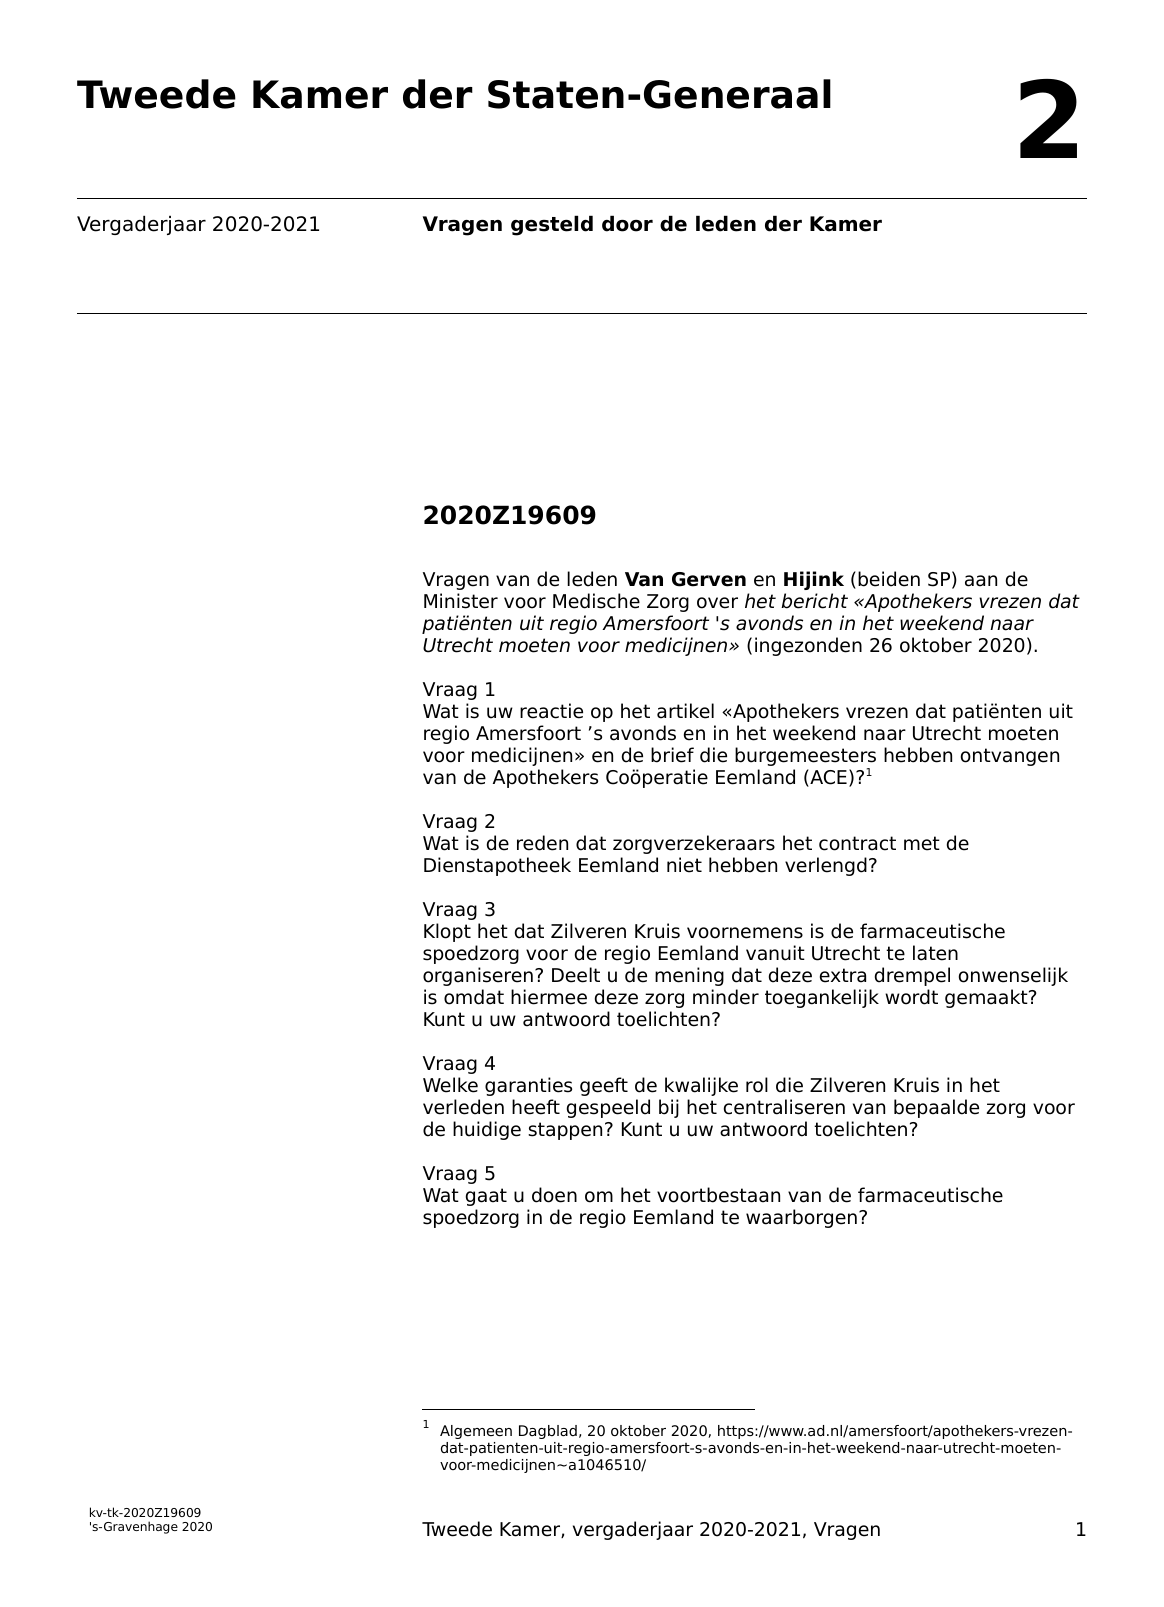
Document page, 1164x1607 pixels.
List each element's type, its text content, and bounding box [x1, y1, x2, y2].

text Vraag 5 [422, 1163, 1087, 1185]
text Vragen van de leden Van Gerven en Hijink (beiden SP) aan de Minister voor Medische Zorg over het bericht «Apothekers vrezen dat patiënten uit regio Amersfoort 's avonds en in het weekend naar Utrecht moeten voor medicijnen» (ingezonden 26 oktober 2020). [422, 569, 1087, 657]
text 2020Z19609 [422, 501, 1087, 531]
text Welke garanties geeft de kwalijke rol die Zilveren Kruis in het verleden heeft gespeeld bij het centraliseren van bepaalde zorg voor de huidige stappen? Kunt u uw antwoord toelichten? [422, 1075, 1087, 1141]
text Klopt het dat Zilveren Kruis voornemens is de farmaceutische spoedzorg voor de regio Eemland vanuit Utrecht te laten organiseren? Deelt u de mening dat deze extra drempel onwenselijk is omdat hiermee deze zorg minder toegankelijk wordt gemaakt? Kunt u uw antwoord toelichten? [422, 921, 1087, 1031]
table_header 2 [886, 59, 1087, 198]
text 's-Gravenhage 2020 [88, 1520, 323, 1534]
table_cell Vragen gesteld door de leden der Kamer [422, 199, 1087, 313]
text Wat is uw reactie op het artikel «Apothekers vrezen dat patiënten uit regio Amersfoort ’s avonds en in het weekend naar Utrecht moeten voor medicijnen» en de brief die burgemeesters hebben ontvangen van de Apothekers Coöperatie Eemland (ACE)? [422, 701, 1087, 789]
text Wat gaat u doen om het voortbestaan van de farmaceutische spoedzorg in de regio Eemland te waarborgen? [422, 1185, 1087, 1229]
text Algemeen Dagblad, 20 oktober 2020, https://www.ad.nl/amersfoort/apothekers-vrezen-dat-patienten-uit-regio-amersfoort-s-avonds-en-in-het-weekend-naar-utrecht-moeten-voor-medicijnen~a1046510/ [422, 1418, 1087, 1474]
text Vraag 4 [422, 1053, 1087, 1075]
text kv-tk-2020Z19609 [88, 1506, 323, 1520]
text Vraag 3 [422, 899, 1087, 921]
table_header Tweede Kamer der Staten-Generaal [77, 59, 886, 198]
text Vraag 2 [422, 811, 1087, 833]
text Vraag 1 [422, 679, 1087, 701]
table_cell Vergaderjaar 2020-2021 [77, 199, 422, 313]
text Wat is de reden dat zorgverzekeraars het contract met de Dienstapotheek Eemland niet hebben verlengd? [422, 833, 1087, 877]
